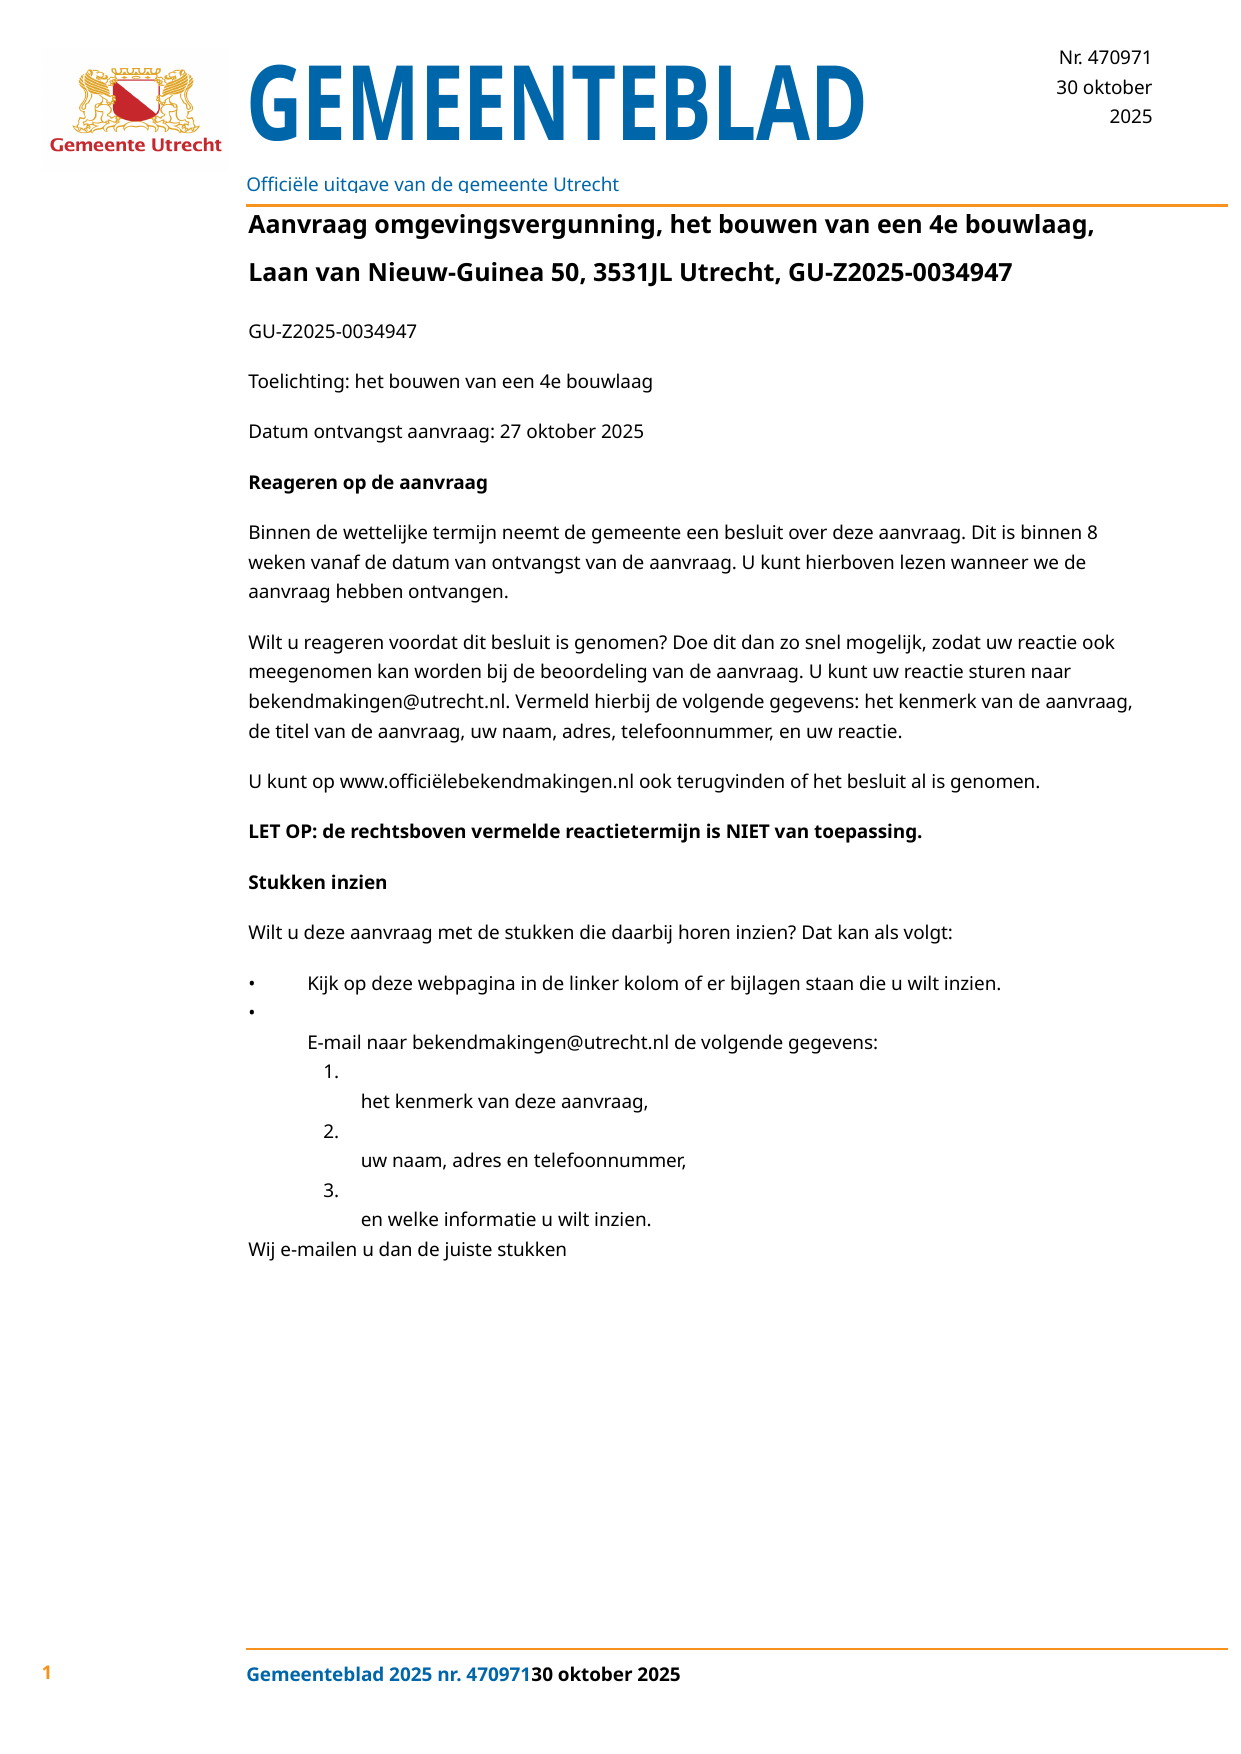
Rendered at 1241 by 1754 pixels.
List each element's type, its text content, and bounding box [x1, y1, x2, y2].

list Kijk op deze webpagina in de linker kolom of er bijlagen staan die u wilt inzien. [248, 970, 1152, 996]
text Toelichting: het bouwen van een 4e bouwlaag [248, 368, 1152, 394]
text Datum ontvangst aanvraag: 27 oktober 2025 [248, 419, 1152, 444]
list uw naam, adres en telefoonnummer, [323, 1147, 1152, 1173]
text U kunt op www.officiëlebekendmakingen.nl ook terugvinden of het besluit al is genomen. [248, 768, 1152, 794]
list en welke informatie u wilt inzien. [323, 1207, 1152, 1232]
text LET OP: de rechtsboven vermelde reactietermijn is NIET van toepassing. [248, 819, 1152, 844]
text Wilt u deze aanvraag met de stukken die daarbij horen inzien? Dat kan als volgt: [248, 919, 1152, 945]
text GU-Z2025-0034947 [248, 318, 1152, 344]
picture [41, 47, 231, 172]
text Reageren op de aanvraag [248, 469, 1152, 495]
text Stukken inzien [248, 869, 1152, 895]
list het kenmerk van deze aanvraag, [323, 1088, 1152, 1114]
text Wij e-mailen u dan de juiste stukken [248, 1236, 1152, 1262]
list E-mail naar bekendmakingen@utrecht.nl de volgende gegevens: [248, 1029, 1152, 1055]
text Aanvraag omgevingsvergunning, het bouwen van een 4e bouwlaag, Laan van Nieuw-Guinea 50, 3531JL Utrecht, GU-Z2025-0034947 [248, 207, 1152, 288]
text Binnen de wettelijke termijn neemt de gemeente een besluit over deze aanvraag. Dit is binnen 8 weken vanaf de datum van ontvangst van de aanvraag. U kunt hierboven lezen wanneer we de aanvraag hebben ontvangen. [248, 519, 1152, 604]
text Wilt u reageren voordat dit besluit is genomen? Doe dit dan zo snel mogelijk, zodat uw reactie ook meegenomen kan worden bij de beoordeling van de aanvraag. U kunt uw reactie sturen naar bekendmakingen@utrecht.nl. Vermeld hierbij de volgende gegevens: het kenmerk van de aanvraag, de titel van de aanvraag, uw naam, adres, telefoonnummer, en uw reactie. [248, 629, 1152, 744]
